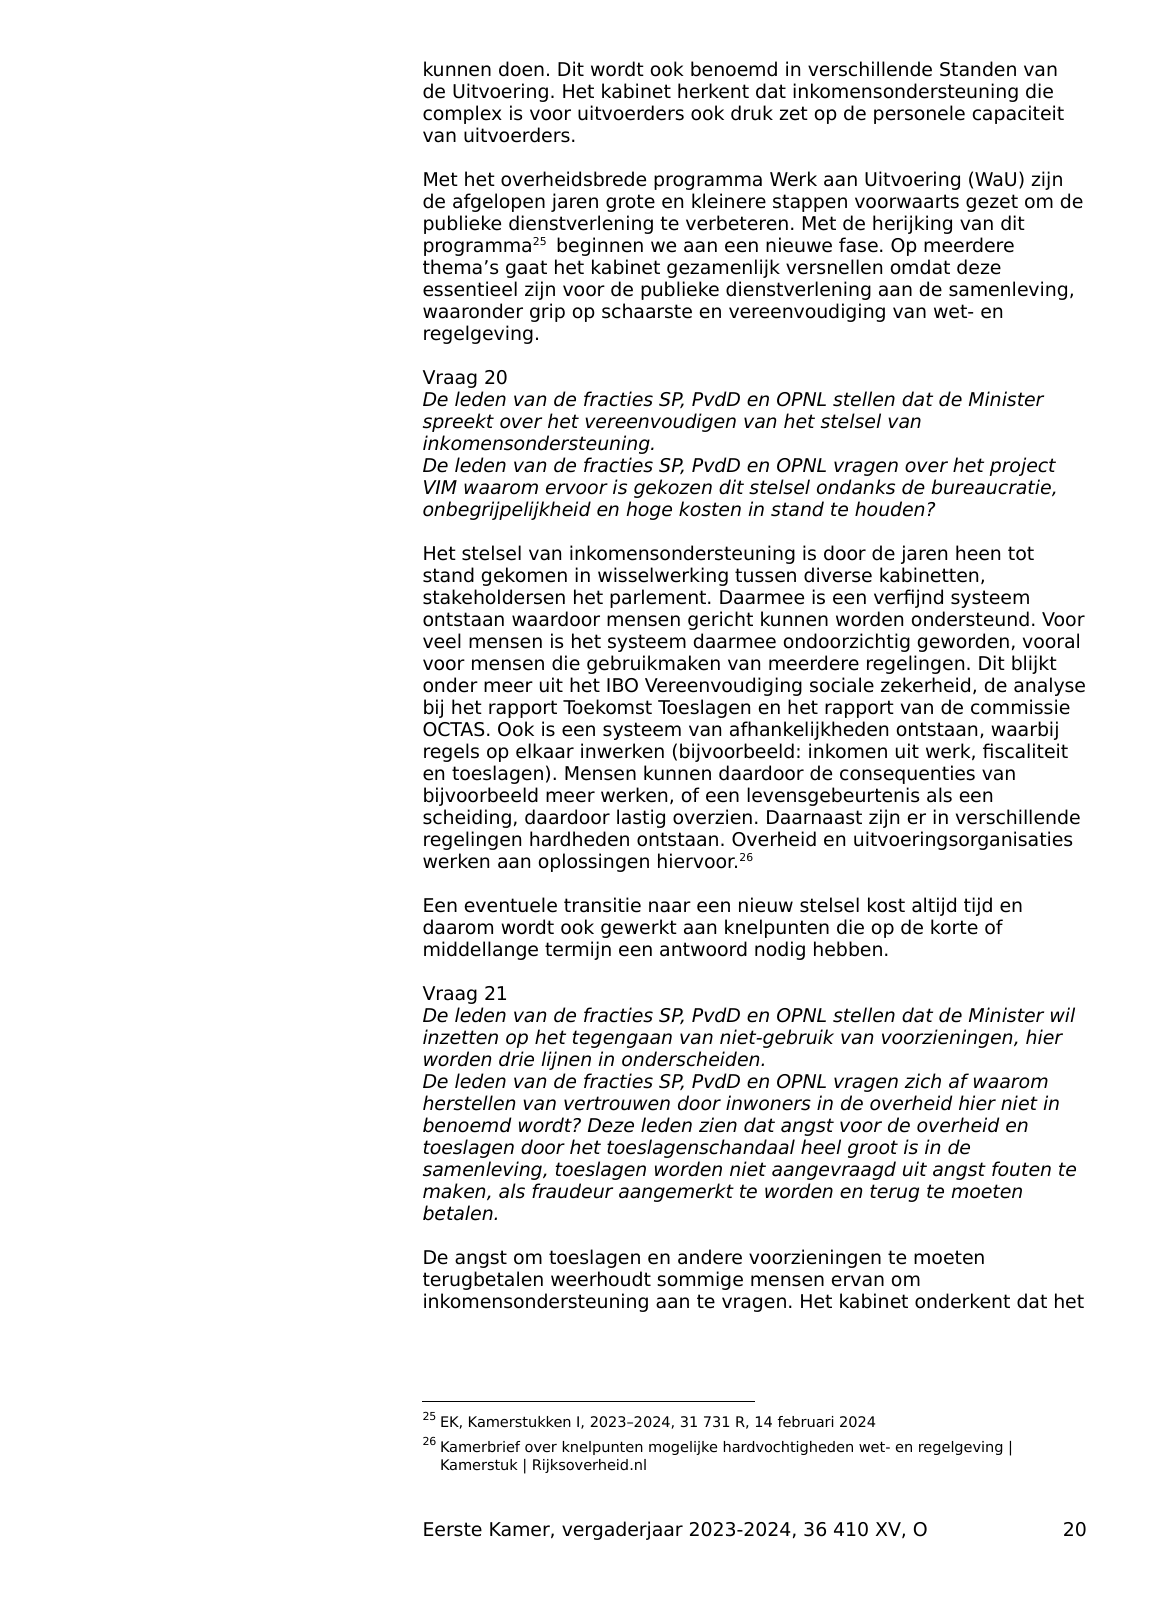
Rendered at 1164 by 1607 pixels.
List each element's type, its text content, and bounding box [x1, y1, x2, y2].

text Een eventuele transitie naar een nieuw stelsel kost altijd tijd en daarom wordt ook gewerkt aan knelpunten die op de korte of middellange termijn een antwoord nodig hebben. [422, 895, 1087, 961]
text Met het overheidsbrede programma Werk aan Uitvoering (WaU) zijn de afgelopen jaren grote en kleinere stappen voorwaarts gezet om de publieke dienstverlening te verbeteren. Met de herijking van dit programma beginnen we aan een nieuwe fase. Op meerdere thema’s gaat het kabinet gezamenlijk versnellen omdat deze essentieel zijn voor de publieke dienstverlening aan de samenleving, waaronder grip op schaarste en vereenvoudiging van wet- en regelgeving. [422, 169, 1087, 345]
text EK, Kamerstukken I, 2023–2024, 31 731 R, 14 februari 2024 [422, 1410, 1087, 1432]
text De leden van de fracties SP, PvdD en OPNL stellen dat de Minister spreekt over het vereenvoudigen van het stelsel van inkomensondersteuning. [422, 389, 1087, 455]
text Kamerbrief over knelpunten mogelijke hardvochtigheden wet- en regelgeving | Kamerstuk | Rijksoverheid.nl [422, 1435, 1087, 1474]
text De leden van de fracties SP, PvdD en OPNL stellen dat de Minister wil inzetten op het tegengaan van niet-gebruik van voorzieningen, hier worden drie lijnen in onderscheiden. [422, 1005, 1087, 1071]
text Het stelsel van inkomensondersteuning is door de jaren heen tot stand gekomen in wisselwerking tussen diverse kabinetten, stakeholdersen het parlement. Daarmee is een verfijnd systeem ontstaan waardoor mensen gericht kunnen worden ondersteund. Voor veel mensen is het systeem daarmee ondoorzichtig geworden, vooral voor mensen die gebruikmaken van meerdere regelingen. Dit blijkt onder meer uit het IBO Vereenvoudiging sociale zekerheid, de analyse bij het rapport Toekomst Toeslagen en het rapport van de commissie OCTAS. Ook is een systeem van afhankelijkheden ontstaan, waarbij regels op elkaar inwerken (bijvoorbeeld: inkomen uit werk, fiscaliteit en toeslagen). Mensen kunnen daardoor de consequenties van bijvoorbeeld meer werken, of een levensgebeurtenis als een scheiding, daardoor lastig overzien. Daarnaast zijn er in verschillende regelingen hardheden ontstaan. Overheid en uitvoeringsorganisaties werken aan oplossingen hiervoor. [422, 543, 1087, 873]
text Vraag 21 [422, 983, 1087, 1005]
text kunnen doen. Dit wordt ook benoemd in verschillende Standen van de Uitvoering. Het kabinet herkent dat inkomensondersteuning die complex is voor uitvoerders ook druk zet op de personele capaciteit van uitvoerders. [422, 59, 1087, 147]
text Vraag 20 [422, 367, 1087, 389]
text De leden van de fracties SP, PvdD en OPNL vragen zich af waarom herstellen van vertrouwen door inwoners in de overheid hier niet in benoemd wordt? Deze leden zien dat angst voor de overheid en toeslagen door het toeslagenschandaal heel groot is in de samenleving, toeslagen worden niet aangevraagd uit angst fouten te maken, als fraudeur aangemerkt te worden en terug te moeten betalen. [422, 1071, 1087, 1225]
text De leden van de fracties SP, PvdD en OPNL vragen over het project VIM waarom ervoor is gekozen dit stelsel ondanks de bureaucratie, onbegrijpelijkheid en hoge kosten in stand te houden? [422, 455, 1087, 521]
text De angst om toeslagen en andere voorzieningen te moeten terugbetalen weerhoudt sommige mensen ervan om inkomensondersteuning aan te vragen. Het kabinet onderkent dat het [422, 1247, 1087, 1313]
